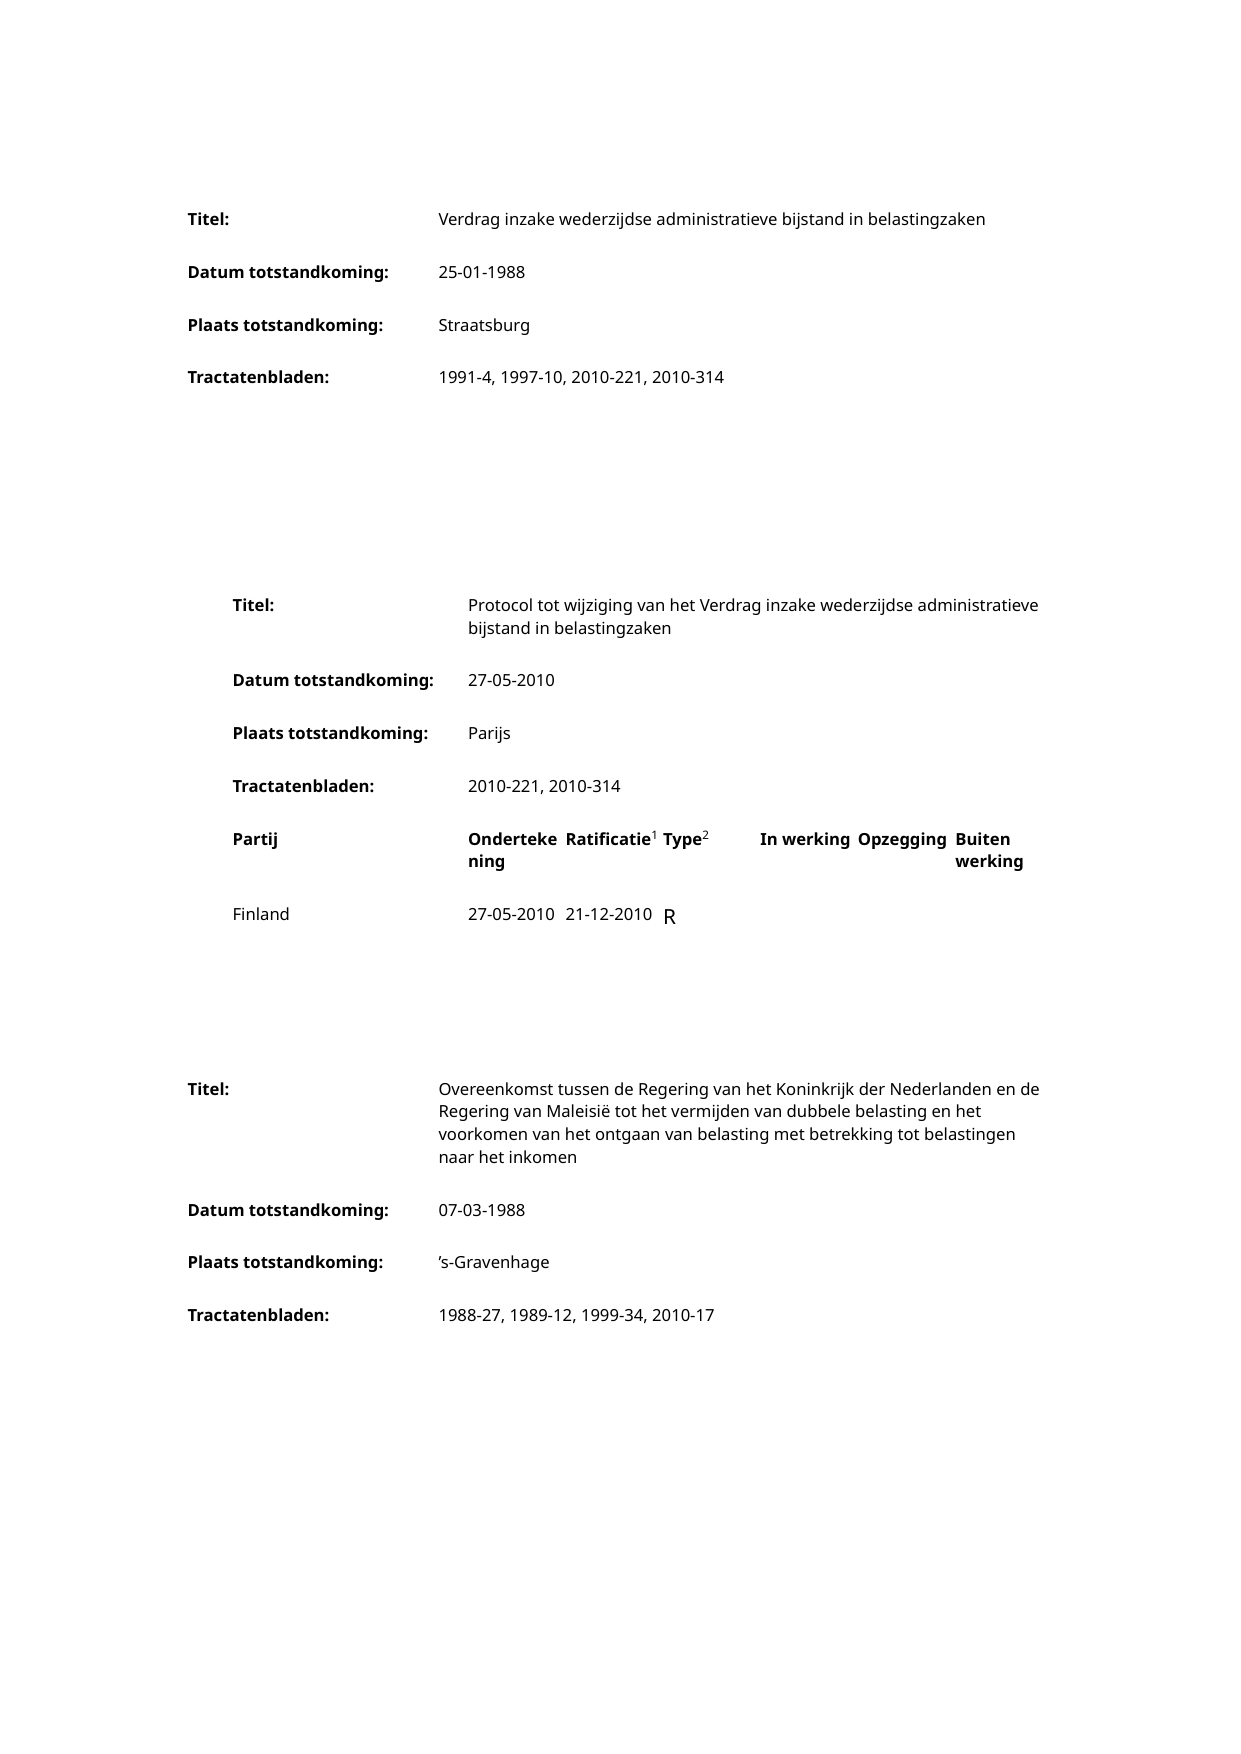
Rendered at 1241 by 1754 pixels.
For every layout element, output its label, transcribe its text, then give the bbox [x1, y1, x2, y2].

table_cell Ratificatie1 [565, 827, 663, 902]
table_cell [188, 419, 1053, 477]
table_header Overeenkomst tussen de Regering van het Koninkrijk der Nederlanden en de Regering van Maleisië tot het vermijden van dubbele belasting en het voorkomen van het ontgaan van belasting met betrekking tot belastingen naar het inkomen [438, 1077, 1053, 1198]
table_cell 27-05-2010 [468, 669, 1053, 722]
table_cell Partij [233, 827, 468, 902]
table_cell Datum totstandkoming: [233, 669, 468, 722]
table_cell 07-03-1988 [438, 1198, 1053, 1251]
table_cell Plaats totstandkoming: [188, 313, 438, 366]
table_cell Straatsburg [438, 313, 1053, 366]
table_cell Datum totstandkoming: [188, 1198, 438, 1251]
table_cell Opzegging [858, 827, 955, 902]
table_cell Plaats totstandkoming: [188, 1251, 438, 1303]
table_cell 27-05-2010 [468, 903, 565, 961]
table_header Titel: [188, 208, 438, 261]
table_cell 1991-4, 1997-10, 2010-221, 2010-314 [438, 366, 1053, 419]
table_cell [760, 903, 858, 961]
table_cell Datum totstandkoming: [188, 261, 438, 313]
table_cell R [663, 903, 760, 961]
table_cell [955, 903, 1053, 961]
table_cell Plaats totstandkoming: [233, 722, 468, 774]
table_cell Tractatenbladen: [188, 366, 438, 419]
table_cell ’s-Gravenhage [438, 1251, 1053, 1303]
table_header Verdrag inzake wederzijdse administratieve bijstand in belastingzaken [438, 208, 1053, 261]
table_cell Parijs [468, 722, 1053, 774]
table_cell [188, 1356, 1053, 1415]
table_cell 21-12-2010 [565, 903, 663, 961]
table_cell Ondertekening [468, 827, 565, 902]
table_cell In werking [760, 827, 858, 902]
table_cell Finland [233, 903, 468, 961]
table_header Protocol tot wijziging van het Verdrag inzake wederzijdse administratieve bijstand in belastingzaken [468, 594, 1053, 669]
table_cell Tractatenbladen: [188, 1304, 438, 1356]
table_header Titel: [188, 1077, 438, 1198]
table_cell Buiten werking [955, 827, 1053, 902]
table_cell [858, 903, 955, 961]
table_header Titel: [233, 594, 468, 669]
table_cell 2010-221, 2010-314 [468, 774, 1053, 827]
table_cell Tractatenbladen: [233, 774, 468, 827]
table_cell Type2 [663, 827, 760, 902]
table_cell 1988-27, 1989-12, 1999-34, 2010-17 [438, 1304, 1053, 1356]
table_cell 25-01-1988 [438, 261, 1053, 313]
